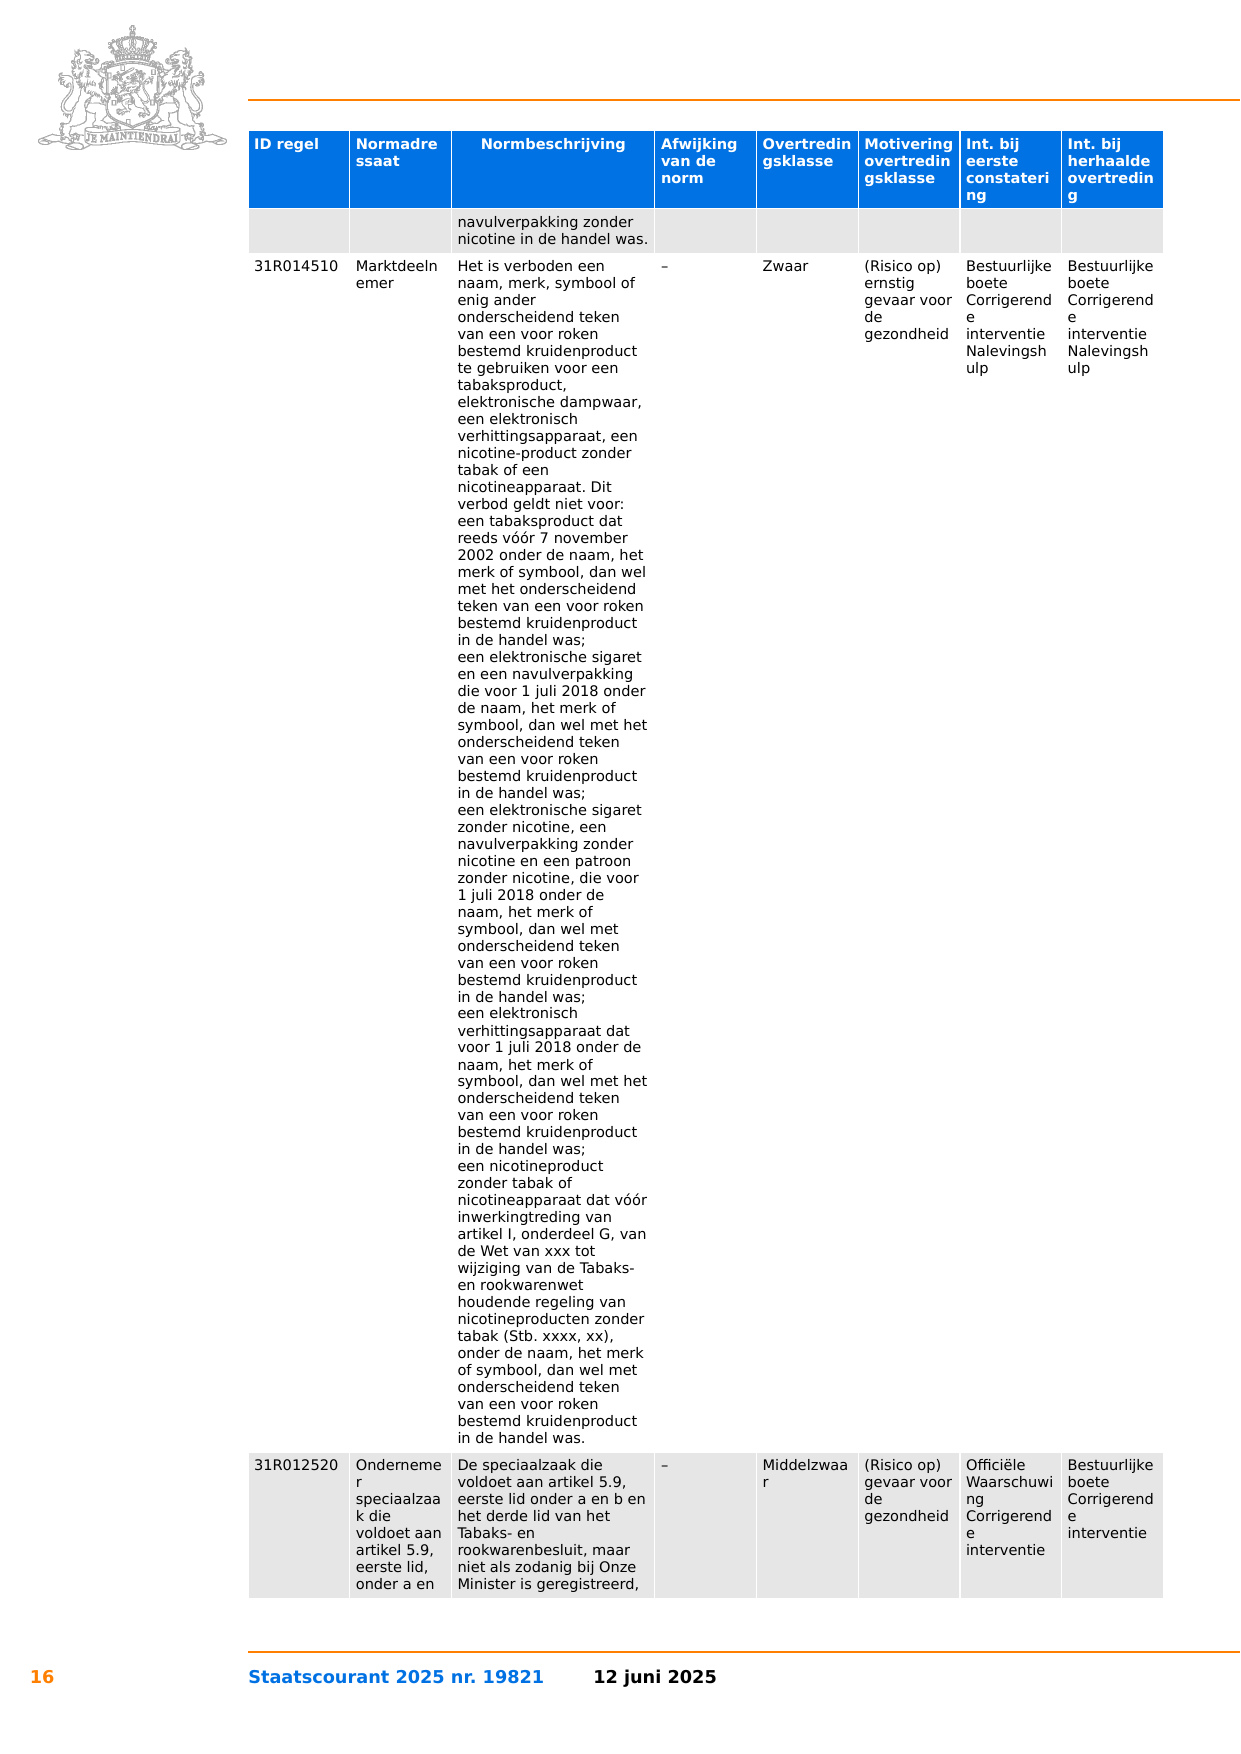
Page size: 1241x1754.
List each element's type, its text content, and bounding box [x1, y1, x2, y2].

table_header Motivering overtredingsklasse [859, 131, 959, 208]
table_cell – [655, 254, 756, 1452]
table_cell [757, 209, 858, 253]
table_header Normbeschrijving [452, 131, 654, 208]
table_cell Ondernemer speciaalzaak die voldoet aan artikel 5.9, eerste lid, onder a en [350, 1453, 451, 1598]
table_cell Officiële Waarschuwing Corrigerende interventie [961, 1453, 1061, 1598]
table_cell Het is verboden een naam, merk, symbool of enig ander onderscheidend teken van een voor roken bestemd kruidenproduct te gebruiken voor een tabaksproduct, elektronische dampwaar, een elektronisch verhittingsapparaat, een nicotine-product zonder tabak of een nicotineapparaat. Dit verbod geldt niet voor: een tabaksproduct dat reeds vóór 7 november 2002 onder de naam, het merk of symbool, dan wel met het onderscheidend teken van een voor roken bestemd kruidenproduct in de handel was; een elektronische sigaret en een navulverpakking die voor 1 juli 2018 onder de naam, het merk of symbool, dan wel met het onderscheidend teken van een voor roken bestemd kruidenproduct in de handel was; een elektronische sigaret zonder nicotine, een navulverpakking zonder nicotine en een patroon zonder nicotine, die voor 1 juli 2018 onder de naam, het merk of symbool, dan wel met onderscheidend teken van een voor roken bestemd kruidenproduct in de handel was; een elektronisch verhittingsapparaat dat voor 1 juli 2018 onder de naam, het merk of symbool, dan wel met het onderscheidend teken van een voor roken bestemd kruidenproduct in de handel was; een nicotineproduct zonder tabak of nicotineapparaat dat vóór inwerkingtreding van artikel I, onderdeel G, van de Wet van xxx tot wijziging van de Tabaks- en rookwarenwet houdende regeling van nicotineproducten zonder tabak (Stb. xxxx, xx), onder de naam, het merk of symbool, dan wel met onderscheidend teken van een voor roken bestemd kruidenproduct in de handel was. [452, 254, 654, 1452]
table_cell Bestuurlijke boete Corrigerende interventie [1062, 1453, 1163, 1598]
table_cell Zwaar [757, 254, 858, 1452]
table_cell 31R012520 [249, 1453, 349, 1598]
table_cell [859, 209, 959, 253]
picture [38, 25, 227, 150]
table_cell [961, 209, 1061, 253]
table_cell [1062, 209, 1163, 253]
table_cell [249, 209, 349, 253]
table_cell Bestuurlijke boete Corrigerende interventie Nalevingshulp [1062, 254, 1163, 1452]
table_cell Bestuurlijke boete Corrigerende interventie Nalevingshulp [961, 254, 1061, 1452]
table_cell [350, 209, 451, 253]
table_header Overtredingsklasse [757, 131, 858, 208]
table_cell 31R014510 [249, 254, 349, 1452]
table_header Int. bij herhaalde overtreding [1062, 131, 1163, 208]
table_cell navulverpakking zonder nicotine in de handel was. [452, 209, 654, 253]
table_cell De speciaalzaak die voldoet aan artikel 5.9, eerste lid onder a en b en het derde lid van het Tabaks- en rookwarenbesluit, maar niet als zodanig bij Onze Minister is geregistreerd, [452, 1453, 654, 1598]
table_cell Middelzwaar [757, 1453, 858, 1598]
table_cell (Risico op) ernstig gevaar voor de gezondheid [859, 254, 959, 1452]
table_header ID regel [249, 131, 349, 208]
table_header Normadressaat [350, 131, 451, 208]
table_cell (Risico op) gevaar voor de gezondheid [859, 1453, 959, 1598]
table_cell [655, 209, 756, 253]
table_cell Marktdeelnemer [350, 254, 451, 1452]
table_header Int. bij eerste constatering [961, 131, 1061, 208]
table_header Afwijking van de norm [655, 131, 756, 208]
table_cell – [655, 1453, 756, 1598]
